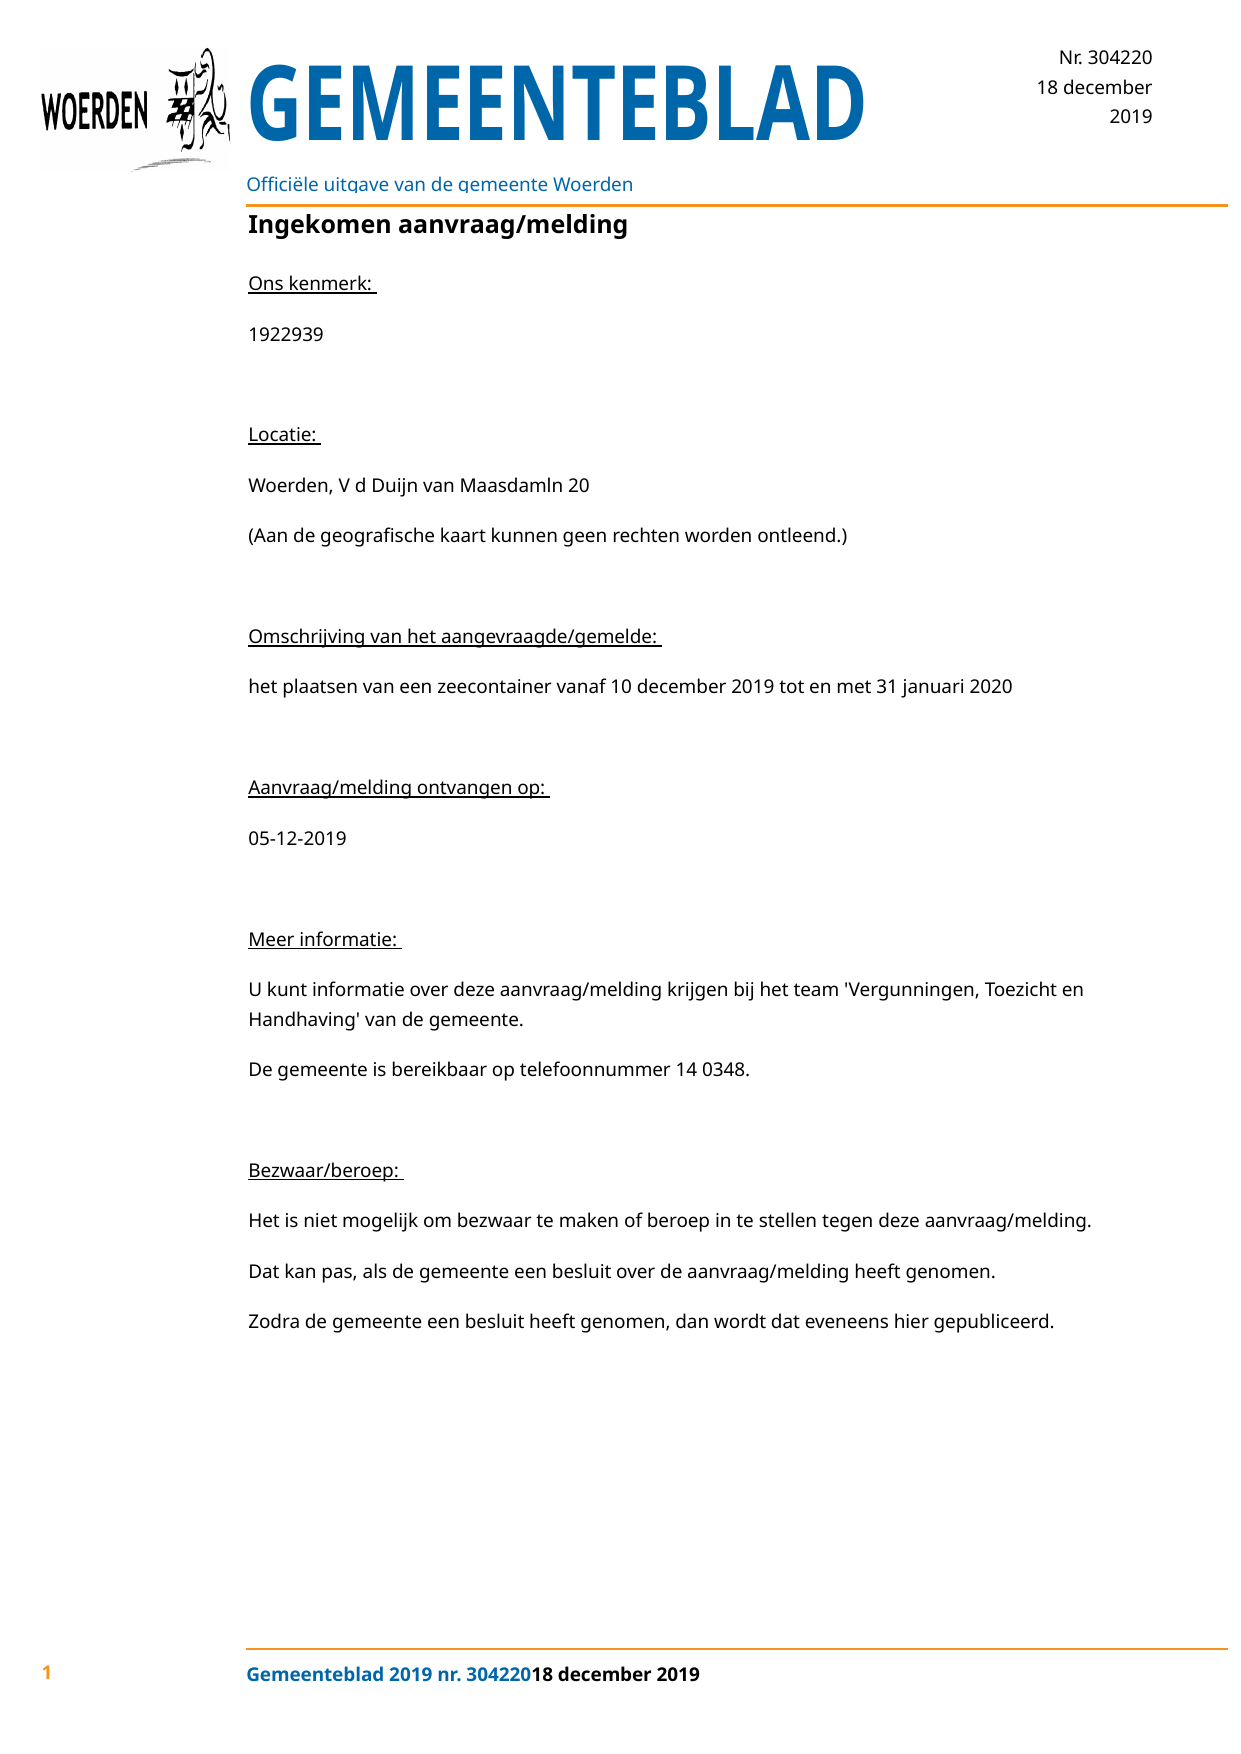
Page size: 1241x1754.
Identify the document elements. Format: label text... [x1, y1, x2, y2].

text Locatie: [248, 422, 1152, 447]
text Bezwaar/beroep: [248, 1157, 1152, 1183]
text Dat kan pas, als de gemeente een besluit over de aanvraag/melding heeft genomen. [248, 1258, 1152, 1283]
text Ingekomen aanvraag/melding [248, 207, 1152, 241]
text Omschrijving van het aangevraagde/gemelde: [248, 623, 1152, 649]
text Zodra de gemeente een besluit heeft genomen, dan wordt dat eveneens hier gepubliceerd. [248, 1308, 1152, 1334]
text De gemeente is bereikbaar op telefoonnummer 14 0348. [248, 1056, 1152, 1082]
text (Aan de geografische kaart kunnen geen rechten worden ontleend.) [248, 522, 1152, 548]
text U kunt informatie over deze aanvraag/melding krijgen bij het team 'Vergunningen, Toezicht en Handhaving' van de gemeente. [248, 976, 1152, 1031]
text 1922939 [248, 321, 1152, 346]
text Het is niet mogelijk om bezwaar te maken of beroep in te stellen tegen deze aanvraag/melding. [248, 1207, 1152, 1233]
text Meer informatie: [248, 926, 1152, 951]
text Ons kenmerk: [248, 270, 1152, 296]
text Aanvraag/melding ontvangen op: [248, 774, 1152, 800]
picture [41, 47, 231, 172]
text het plaatsen van een zeecontainer vanaf 10 december 2019 tot en met 31 januari 2020 [248, 674, 1152, 699]
text 05-12-2019 [248, 825, 1152, 851]
text Woerden, V d Duijn van Maasdamln 20 [248, 472, 1152, 498]
